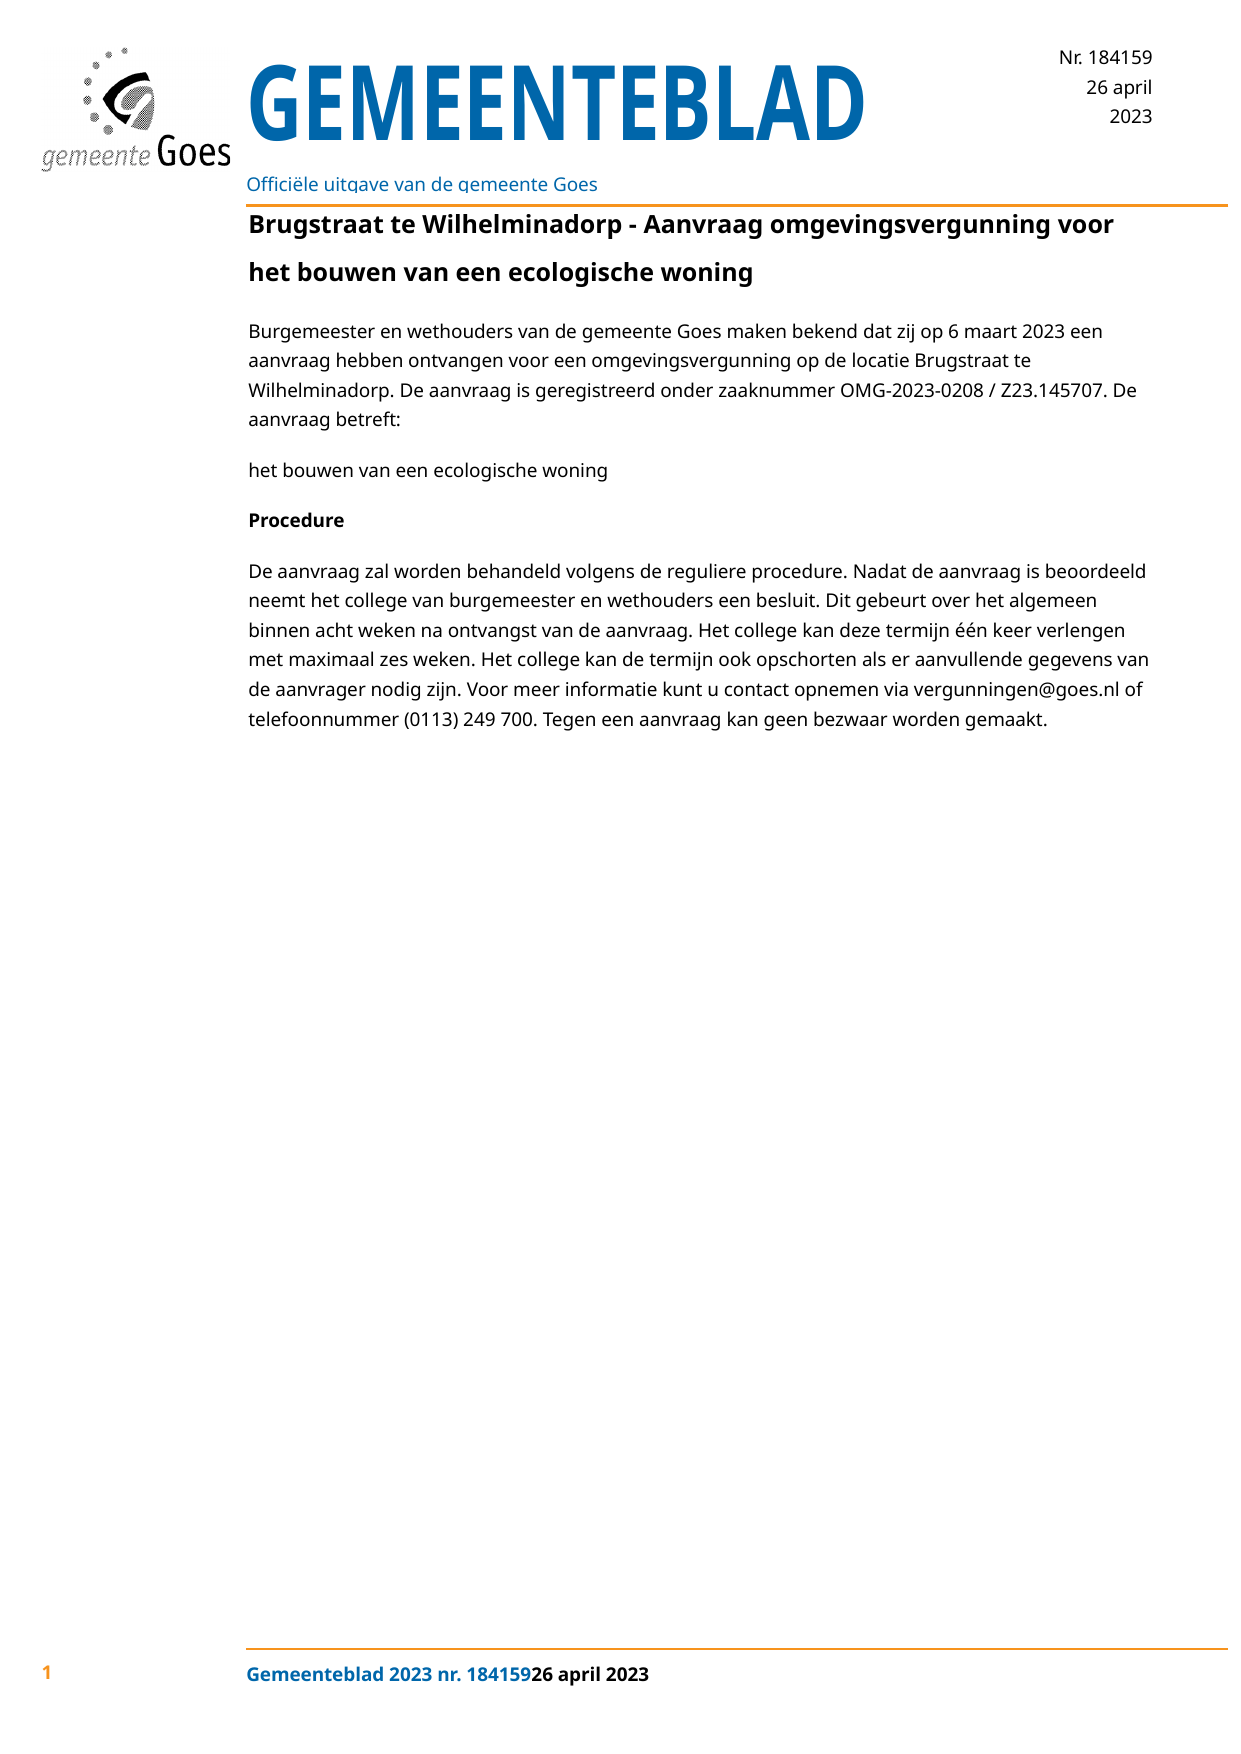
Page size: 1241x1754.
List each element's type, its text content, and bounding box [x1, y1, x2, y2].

text De aanvraag zal worden behandeld volgens de reguliere procedure. Nadat de aanvraag is beoordeeld neemt het college van burgemeester en wethouders een besluit. Dit gebeurt over het algemeen binnen acht weken na ontvangst van de aanvraag. Het college kan deze termijn één keer verlengen met maximaal zes weken. Het college kan de termijn ook opschorten als er aanvullende gegevens van de aanvrager nodig zijn. Voor meer informatie kunt u contact opnemen via vergunningen@goes.nl of telefoonnummer (0113) 249 700. Tegen een aanvraag kan geen bezwaar worden gemaakt. [248, 558, 1152, 732]
text Burgemeester en wethouders van de gemeente Goes maken bekend dat zij op 6 maart 2023 een aanvraag hebben ontvangen voor een omgevingsvergunning op de locatie Brugstraat te Wilhelminadorp. De aanvraag is geregistreerd onder zaaknummer OMG-2023-0208 / Z23.145707. De aanvraag betreft: [248, 318, 1152, 432]
text het bouwen van een ecologische woning [248, 457, 1152, 483]
text Procedure [248, 507, 1152, 533]
text Brugstraat te Wilhelminadorp - Aanvraag omgevingsvergunning voor het bouwen van een ecologische woning [248, 207, 1152, 288]
picture [41, 47, 231, 172]
